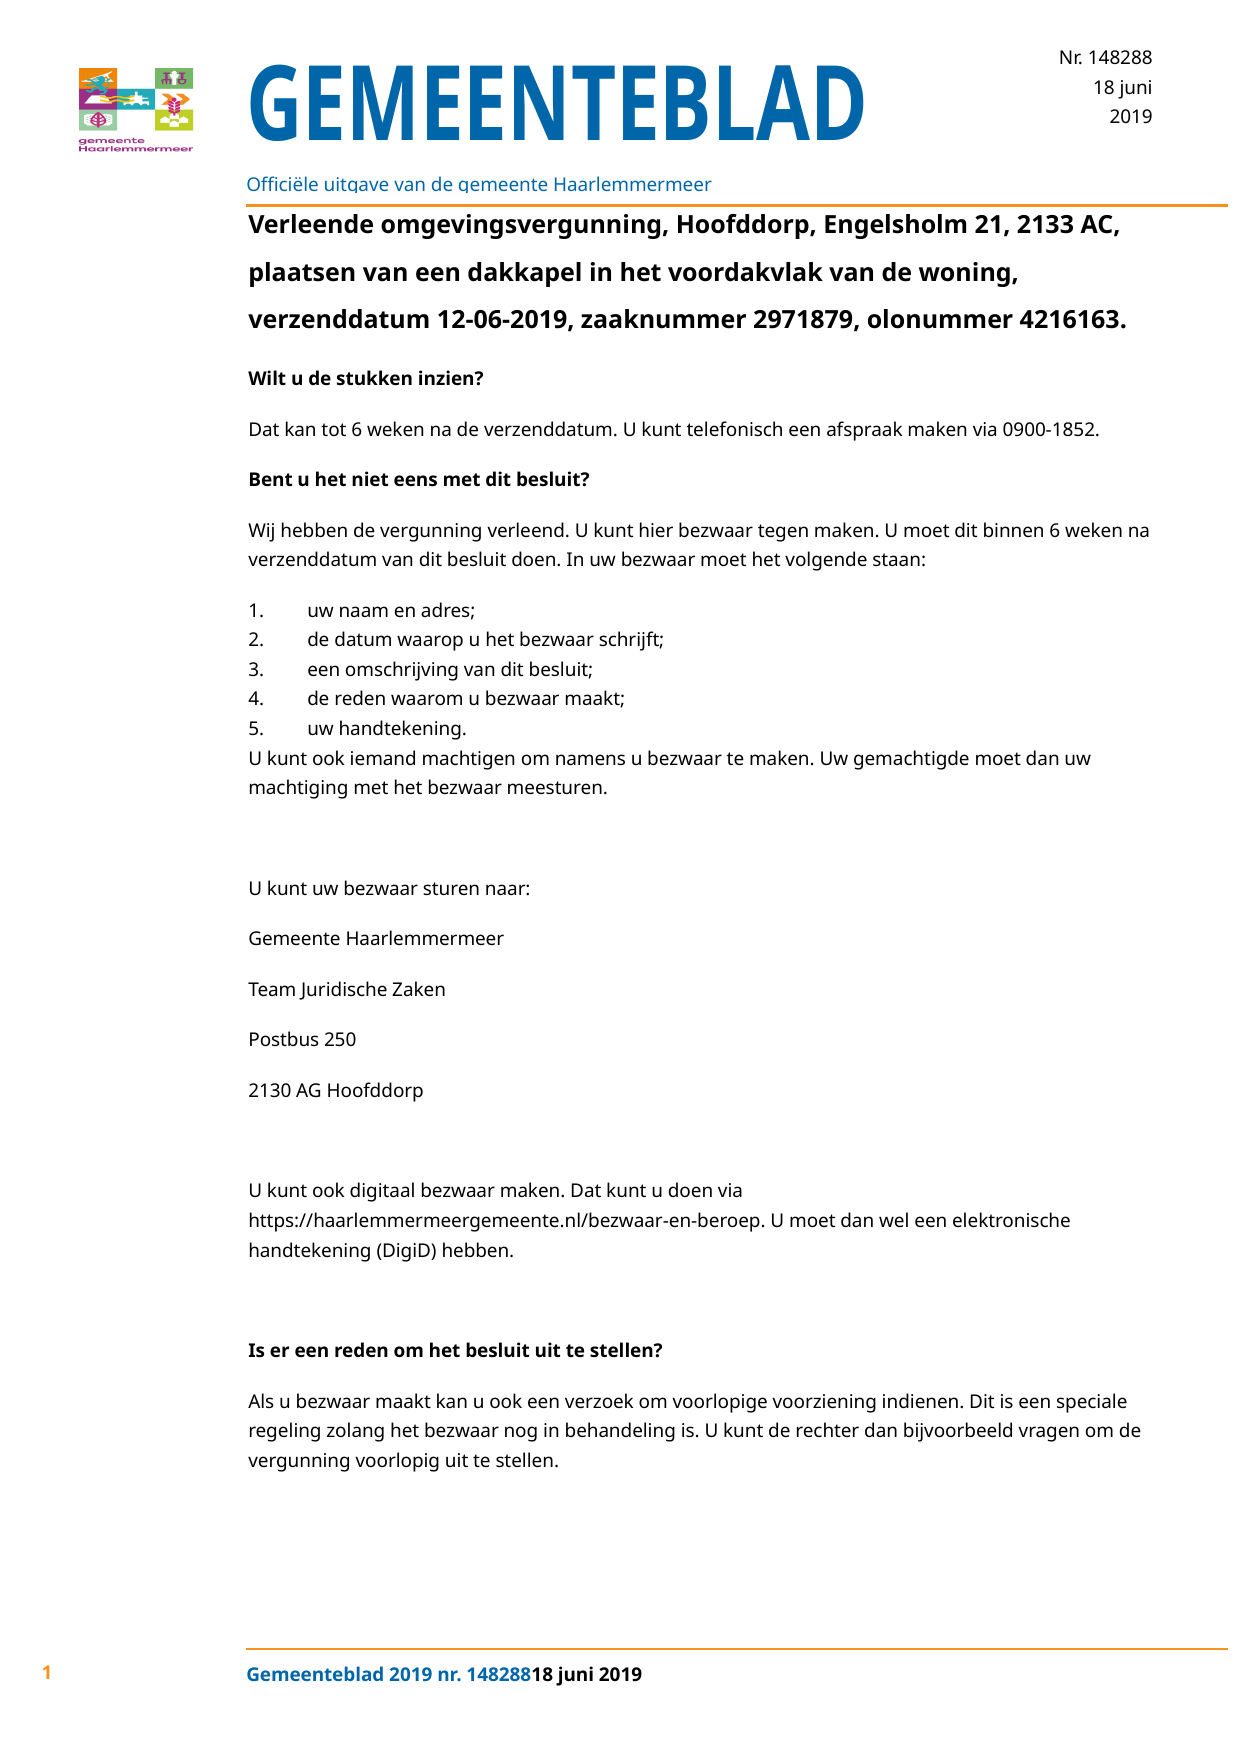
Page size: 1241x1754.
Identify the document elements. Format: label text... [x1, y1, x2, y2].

text Bent u het niet eens met dit besluit? [248, 466, 1152, 492]
picture [41, 47, 231, 172]
list uw handtekening. [248, 715, 1152, 741]
list uw naam en adres; [248, 597, 1152, 622]
text Als u bezwaar maakt kan u ook een verzoek om voorlopige voorziening indienen. Dit is een speciale regeling zolang het bezwaar nog in behandeling is. U kunt de rechter dan bijvoorbeeld vragen om de vergunning voorlopig uit te stellen. [248, 1388, 1152, 1473]
text Gemeente Haarlemmermeer [248, 926, 1152, 951]
list een omschrijving van dit besluit; [248, 656, 1152, 682]
text Team Juridische Zaken [248, 976, 1152, 1002]
list de datum waarop u het bezwaar schrijft; [248, 626, 1152, 652]
list de reden waarom u bezwaar maakt; [248, 686, 1152, 711]
text U kunt ook iemand machtigen om namens u bezwaar te maken. Uw gemachtigde moet dan uw machtiging met het bezwaar meesturen. [248, 745, 1152, 800]
text U kunt uw bezwaar sturen naar: [248, 875, 1152, 901]
text U kunt ook digitaal bezwaar maken. Dat kunt u doen via https://haarlemmermeergemeente.nl/bezwaar-en-beroep. U moet dan wel een elektronische handtekening (DigiD) hebben. [248, 1178, 1152, 1262]
text Dat kan tot 6 weken na de verzenddatum. U kunt telefonisch een afspraak maken via 0900-1852. [248, 416, 1152, 442]
text Is er een reden om het besluit uit te stellen? [248, 1338, 1152, 1363]
text 2130 AG Hoofddorp [248, 1077, 1152, 1102]
text Verleende omgevingsvergunning, Hoofddorp, Engelsholm 21, 2133 AC, plaatsen van een dakkapel in het voordakvlak van de woning, verzenddatum 12-06-2019, zaaknummer 2971879, olonummer 4216163. [248, 207, 1152, 336]
text Wij hebben de vergunning verleend. U kunt hier bezwaar tegen maken. U moet dit binnen 6 weken na verzenddatum van dit besluit doen. In uw bezwaar moet het volgende staan: [248, 517, 1152, 572]
text Wilt u de stukken inzien? [248, 366, 1152, 391]
text Postbus 250 [248, 1026, 1152, 1052]
